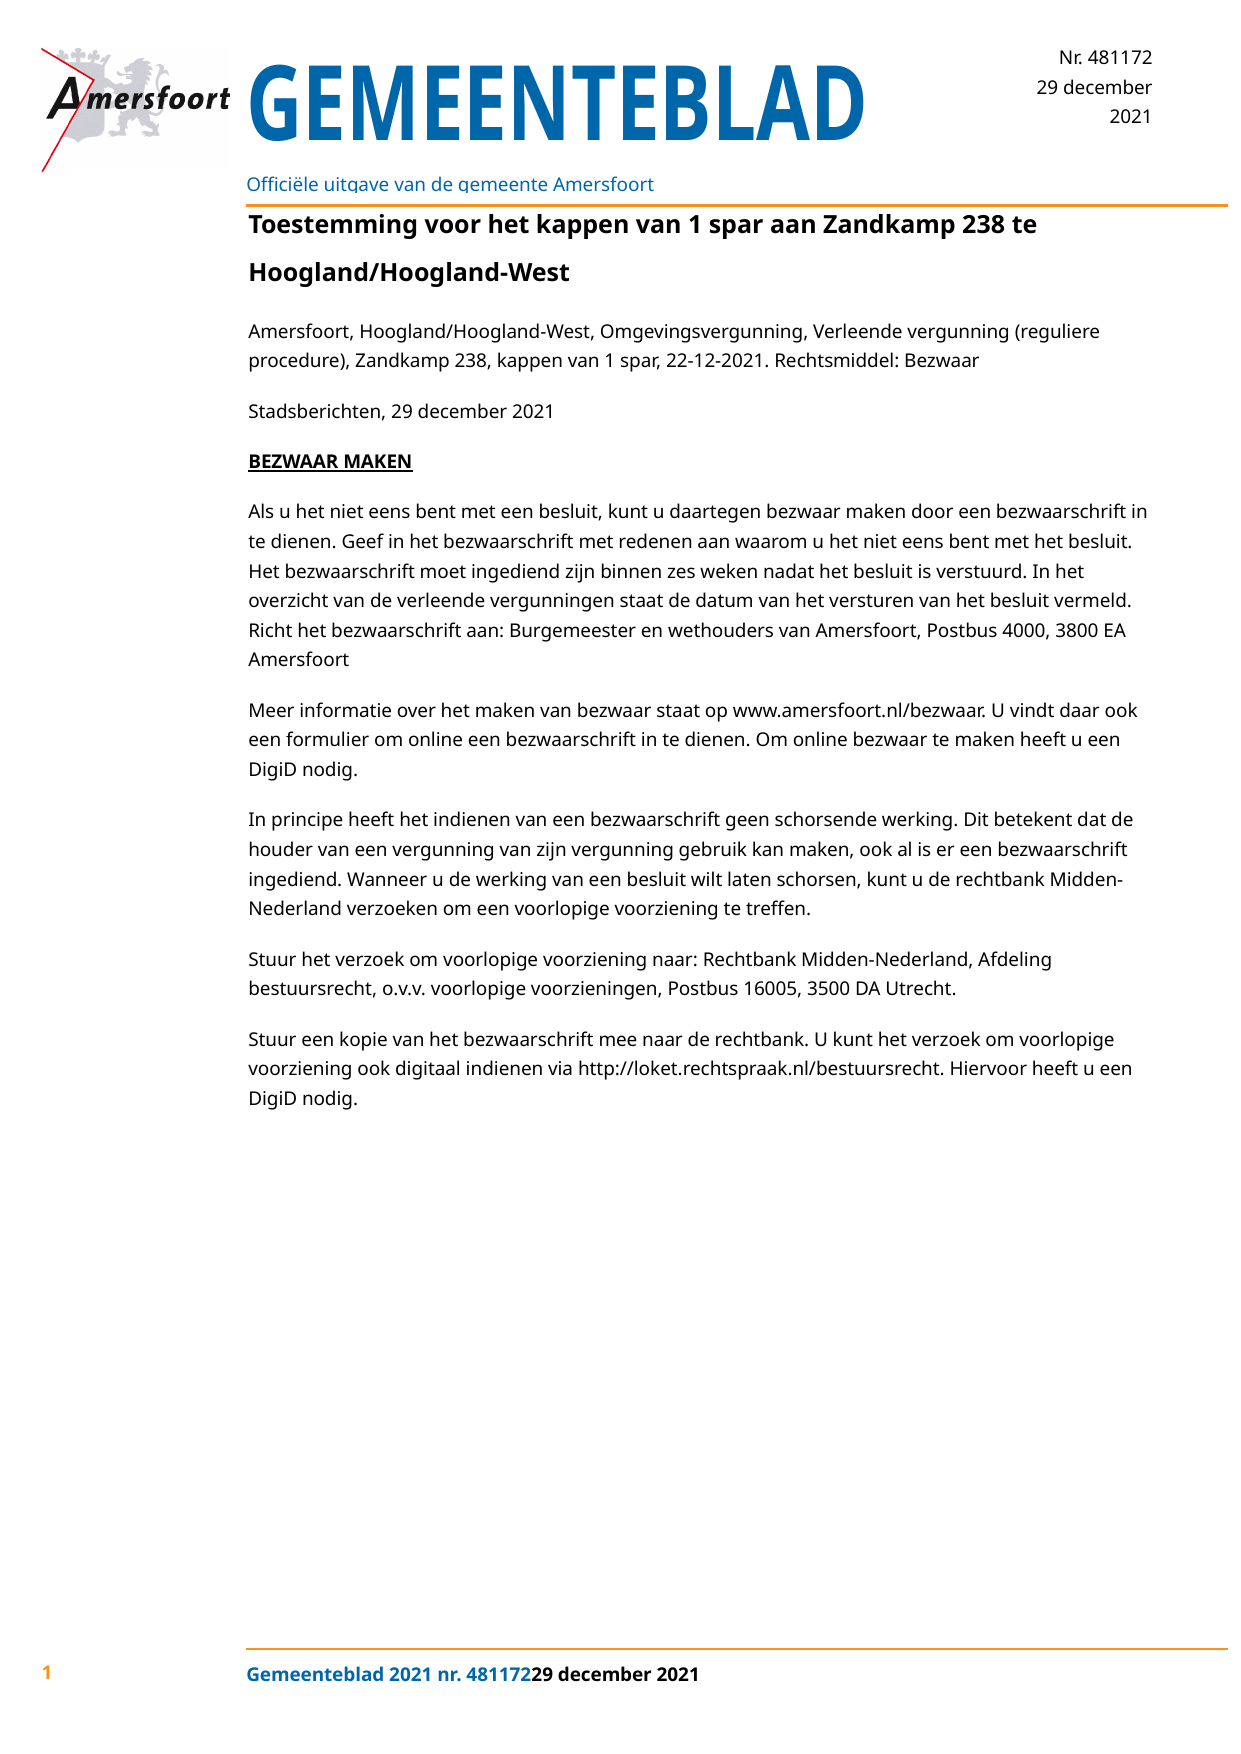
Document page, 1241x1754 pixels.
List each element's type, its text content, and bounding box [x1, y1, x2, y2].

picture [41, 47, 231, 172]
text Stadsberichten, 29 december 2021 [248, 398, 1152, 424]
text Als u het niet eens bent met een besluit, kunt u daartegen bezwaar maken door een bezwaarschrift in te dienen. Geef in het bezwaarschrift met redenen aan waarom u het niet eens bent met het besluit. Het bezwaarschrift moet ingediend zijn binnen zes weken nadat het besluit is verstuurd. In het overzicht van de verleende vergunningen staat de datum van het versturen van het besluit vermeld. Richt het bezwaarschrift aan: Burgemeester en wethouders van Amersfoort, Postbus 4000, 3800 EA Amersfoort [248, 499, 1152, 672]
text Meer informatie over het maken van bezwaar staat op www.amersfoort.nl/bezwaar. U vindt daar ook een formulier om online een bezwaarschrift in te dienen. Om online bezwaar te maken heeft u een DigiD nodig. [248, 697, 1152, 782]
text In principe heeft het indienen van een bezwaarschrift geen schorsende werking. Dit betekent dat de houder van een vergunning van zijn vergunning gebruik kan maken, ook al is er een bezwaarschrift ingediend. Wanneer u de werking van een besluit wilt laten schorsen, kunt u de rechtbank Midden-Nederland verzoeken om een voorlopige voorziening te treffen. [248, 807, 1152, 921]
text Stuur het verzoek om voorlopige voorziening naar: Rechtbank Midden-Nederland, Afdeling bestuursrecht, o.v.v. voorlopige voorzieningen, Postbus 16005, 3500 DA Utrecht. [248, 946, 1152, 1001]
text Amersfoort, Hoogland/Hoogland-West, Omgevingsvergunning, Verleende vergunning (reguliere procedure), Zandkamp 238, kappen van 1 spar, 22-12-2021. Rechtsmiddel: Bezwaar [248, 318, 1152, 373]
text BEZWAAR MAKEN [248, 448, 1152, 474]
text Stuur een kopie van het bezwaarschrift mee naar de rechtbank. U kunt het verzoek om voorlopige voorziening ook digitaal indienen via http://loket.rechtspraak.nl/bestuursrecht. Hiervoor heeft u een DigiD nodig. [248, 1026, 1152, 1111]
text Toestemming voor het kappen van 1 spar aan Zandkamp 238 te Hoogland/Hoogland-West [248, 207, 1152, 288]
